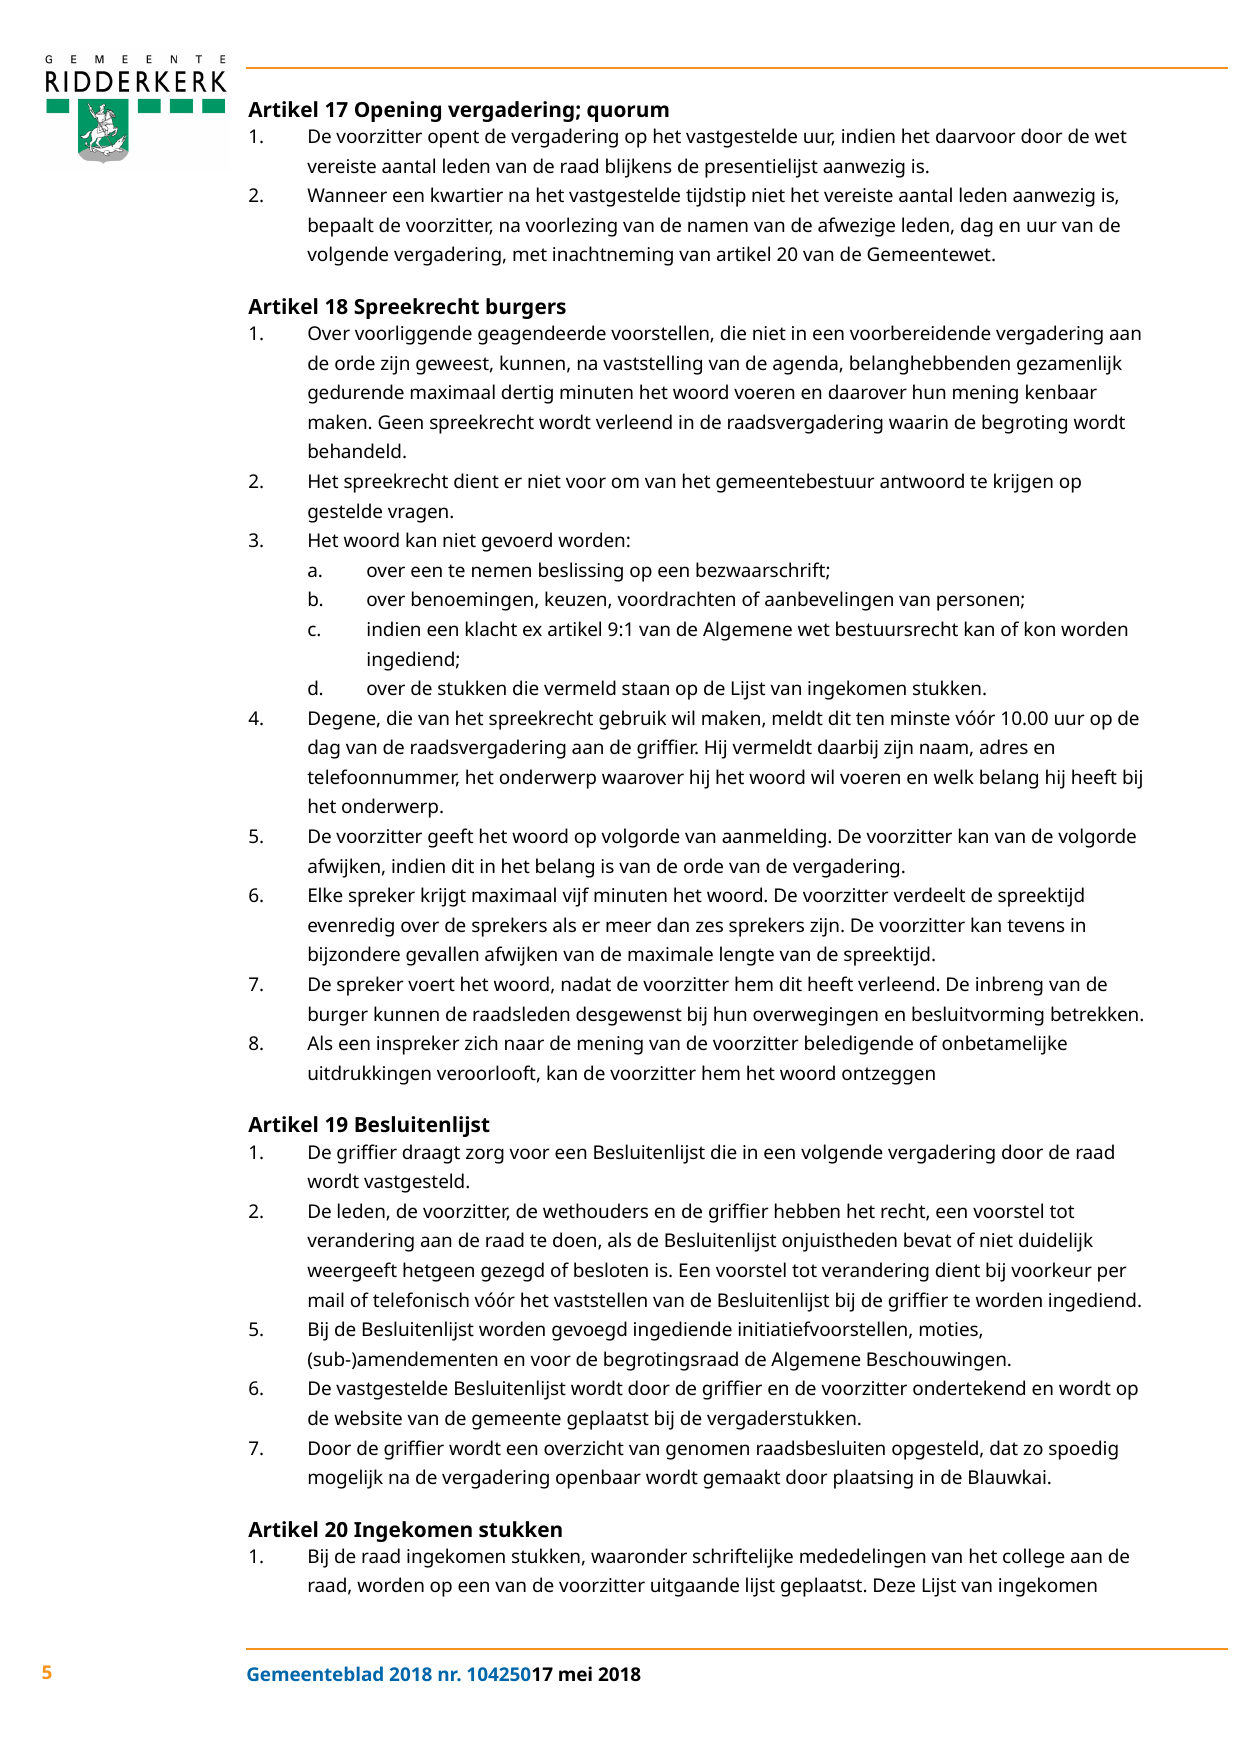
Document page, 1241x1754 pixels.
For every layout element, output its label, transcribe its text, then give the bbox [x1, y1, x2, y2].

list indien een klacht ex artikel 9:1 van de Algemene wet bestuursrecht kan of kon worden ingediend; [307, 616, 1152, 672]
list Het spreekrecht dient er niet voor om van het gemeentebestuur antwoord te krijgen op gestelde vragen. [248, 468, 1152, 524]
list De spreker voert het woord, nadat de voorzitter hem dit heeft verleend. De inbreng van de burger kunnen de raadsleden desgewenst bij hun overwegingen en besluitvorming betrekken. [248, 971, 1152, 1027]
list Bij de raad ingekomen stukken, waaronder schriftelijke mededelingen van het college aan de raad, worden op een van de voorzitter uitgaande lijst geplaatst. Deze Lijst van ingekomen [248, 1543, 1152, 1598]
list over een te nemen beslissing op een bezwaarschrift; [307, 557, 1152, 583]
list De vastgestelde Besluitenlijst wordt door de griffier en de voorzitter ondertekend en wordt op de website van de gemeente geplaatst bij de vergaderstukken. [248, 1376, 1152, 1431]
list De voorzitter geeft het woord op volgorde van aanmelding. De voorzitter kan van de volgorde afwijken, indien dit in het belang is van de orde van de vergadering. [248, 823, 1152, 879]
list Elke spreker krijgt maximaal vijf minuten het woord. De voorzitter verdeelt de spreektijd evenredig over de sprekers als er meer dan zes sprekers zijn. De voorzitter kan tevens in bijzondere gevallen afwijken van de maximale lengte van de spreektijd. [248, 882, 1152, 967]
list De griffier draagt zorg voor een Besluitenlijst die in een volgende vergadering door de raad wordt vastgesteld. [248, 1139, 1152, 1194]
list Wanneer een kwartier na het vastgestelde tijdstip niet het vereiste aantal leden aanwezig is, bepaalt de voorzitter, na voorlezing van de namen van de afwezige leden, dag en uur van de volgende vergadering, met inachtneming van artikel 20 van de Gemeentewet. [248, 182, 1152, 267]
list Degene, die van het spreekrecht gebruik wil maken, meldt dit ten minste vóór 10.00 uur op de dag van de raadsvergadering aan de griffier. Hij vermeldt daarbij zijn naam, adres en telefoonnummer, het onderwerp waarover hij het woord wil voeren en welk belang hij heeft bij het onderwerp. [248, 705, 1152, 819]
list Bij de Besluitenlijst worden gevoegd ingediende initiatiefvoorstellen, moties, (sub-)amendementen en voor de begrotingsraad de Algemene Beschouwingen. [248, 1316, 1152, 1372]
list Door de griffier wordt een overzicht van genomen raadsbesluiten opgesteld, dat zo spoedig mogelijk na de vergadering openbaar wordt gemaakt door plaatsing in de Blauwkai. [248, 1435, 1152, 1490]
list Over voorliggende geagendeerde voorstellen, die niet in een voorbereidende vergadering aan de orde zijn geweest, kunnen, na vaststelling van de agenda, belanghebbenden gezamenlijk gedurende maximaal dertig minuten het woord voeren en daarover hun mening kenbaar maken. Geen spreekrecht wordt verleend in de raadsvergadering waarin de begroting wordt behandeld. [248, 320, 1152, 464]
text Artikel 18 Spreekrecht burgers [248, 292, 1152, 320]
text Artikel 19 Besluitenlijst [248, 1110, 1152, 1139]
list over de stukken die vermeld staan op de Lijst van ingekomen stukken. [307, 675, 1152, 701]
list De voorzitter opent de vergadering op het vastgestelde uur, indien het daarvoor door de wet vereiste aantal leden van de raad blijkens de presentielijst aanwezig is. [248, 123, 1152, 178]
list Als een inspreker zich naar de mening van de voorzitter beledigende of onbetamelijke uitdrukkingen veroorlooft, kan de voorzitter hem het woord ontzeggen [248, 1030, 1152, 1086]
list De leden, de voorzitter, de wethouders en de griffier hebben het recht, een voorstel tot verandering aan de raad te doen, als de Besluitenlijst onjuistheden bevat of niet duidelijk weergeeft hetgeen gezegd of besloten is. Een voorstel tot verandering dient bij voorkeur per mail of telefonisch vóór het vaststellen van de Besluitenlijst bij de griffier te worden ingediend. [248, 1198, 1152, 1312]
text Artikel 17 Opening vergadering; quorum [248, 95, 1152, 123]
picture [41, 47, 231, 172]
text Artikel 20 Ingekomen stukken [248, 1515, 1152, 1543]
list over benoemingen, keuzen, voordrachten of aanbevelingen van personen; [307, 587, 1152, 612]
list Het woord kan niet gevoerd worden: [248, 527, 1152, 553]
